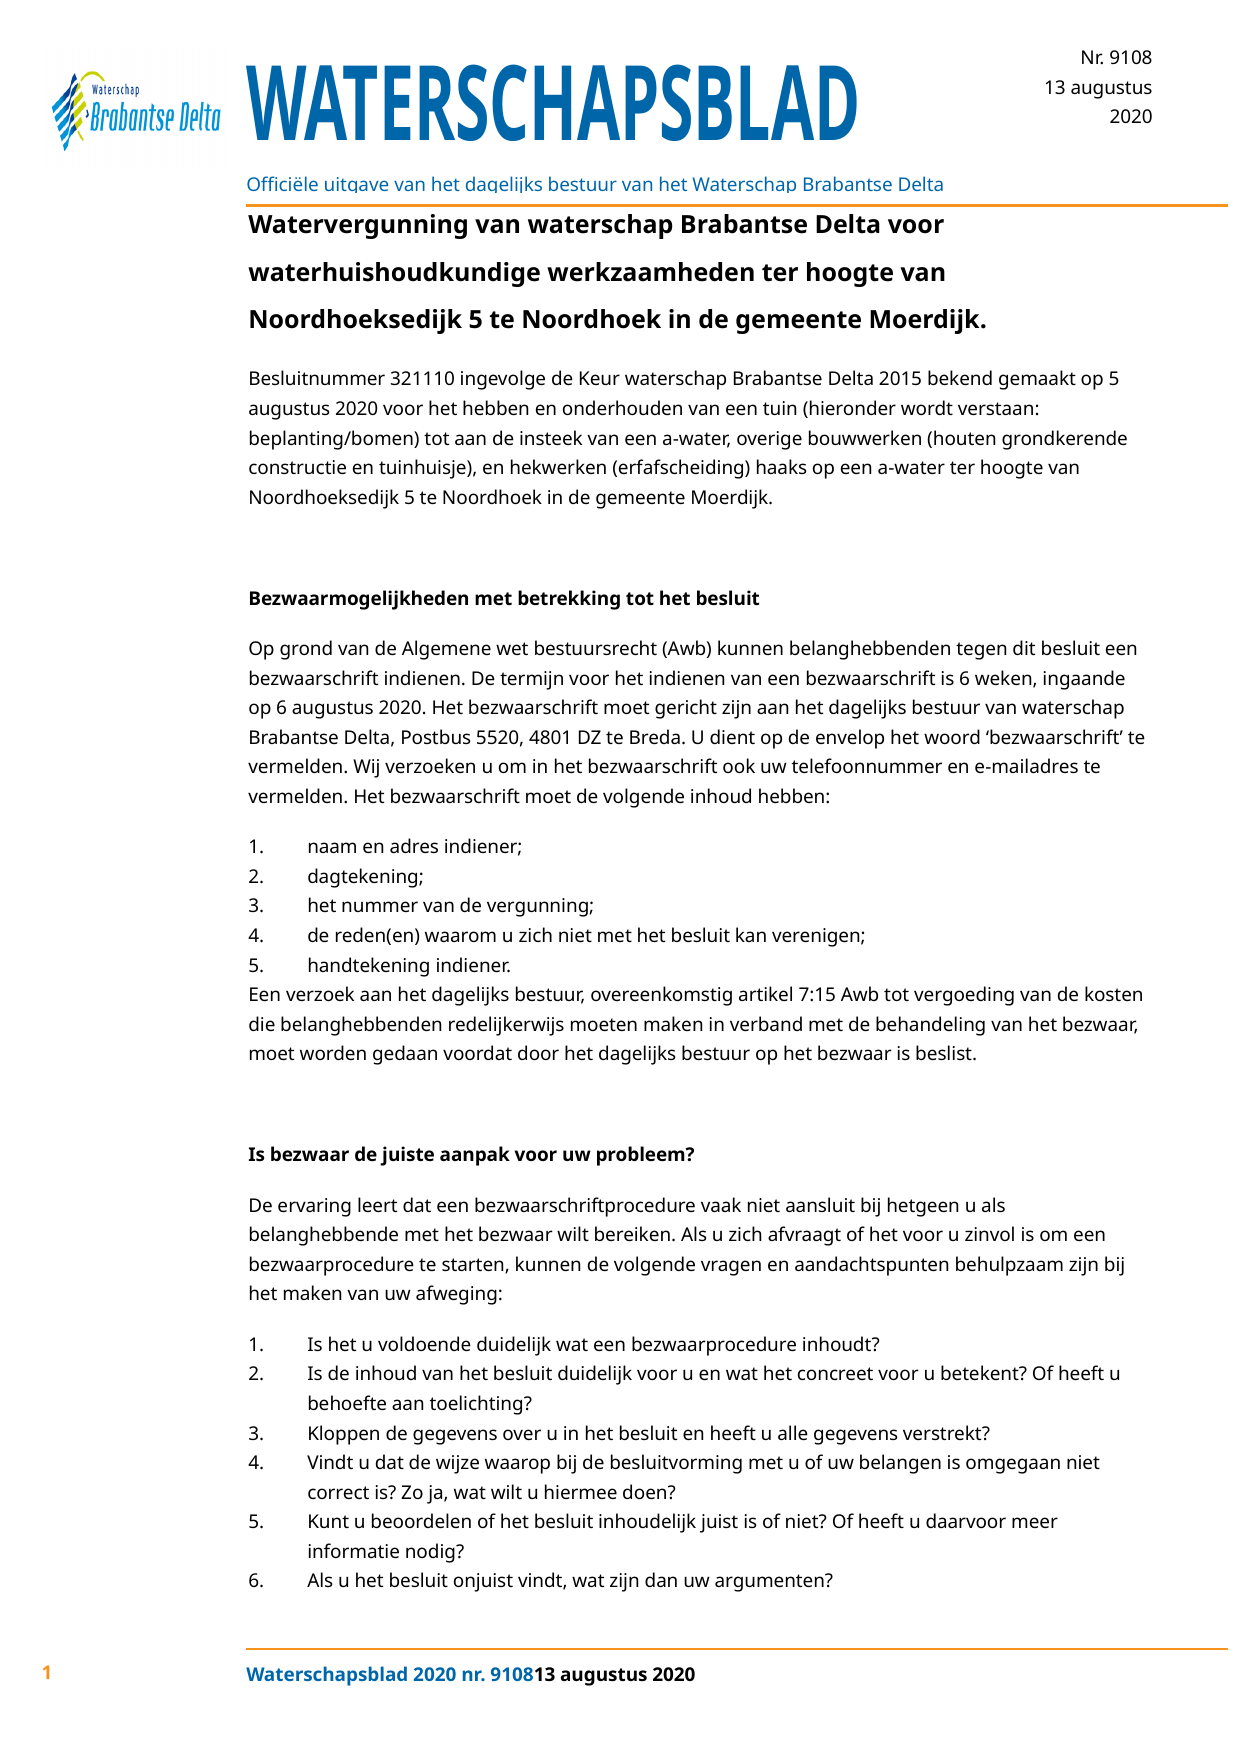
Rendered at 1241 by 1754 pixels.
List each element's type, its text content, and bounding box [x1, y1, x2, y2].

text Besluitnummer 321110 ingevolge de Keur waterschap Brabantse Delta 2015 bekend gemaakt op 5 augustus 2020 voor het hebben en onderhouden van een tuin (hieronder wordt verstaan: beplanting/bomen) tot aan de insteek van een a-water, overige bouwwerken (houten grondkerende constructie en tuinhuisje), en hekwerken (erfafscheiding) haaks op een a-water ter hoogte van Noordhoeksedijk 5 te Noordhoek in de gemeente Moerdijk. [248, 366, 1152, 509]
text Watervergunning van waterschap Brabantse Delta voor waterhuishoudkundige werkzaamheden ter hoogte van Noordhoeksedijk 5 te Noordhoek in de gemeente Moerdijk. [248, 207, 1152, 336]
text Op grond van de Algemene wet bestuursrecht (Awb) kunnen belanghebbenden tegen dit besluit een bezwaarschrift indienen. De termijn voor het indienen van een bezwaarschrift is 6 weken, ingaande op 6 augustus 2020. Het bezwaarschrift moet gericht zijn aan het dagelijks bestuur van waterschap Brabantse Delta, Postbus 5520, 4801 DZ te Breda. U dient op de envelop het woord ‘bezwaarschrift’ te vermelden. Wij verzoeken u om in het bezwaarschrift ook uw telefoonnummer en e‑mailadres te vermelden. Het bezwaarschrift moet de volgende inhoud hebben: [248, 635, 1152, 809]
picture [41, 47, 231, 172]
text De ervaring leert dat een bezwaarschriftprocedure vaak niet aansluit bij hetgeen u als belanghebbende met het bezwaar wilt bereiken. Als u zich afvraagt of het voor u zinvol is om een bezwaarprocedure te starten, kunnen de volgende vragen en aandachtspunten behulpzaam zijn bij het maken van uw afweging: [248, 1192, 1152, 1306]
list Kloppen de gegevens over u in het besluit en heeft u alle gegevens verstrekt? [248, 1420, 1152, 1445]
list de reden(en) waarom u zich niet met het besluit kan verenigen; [248, 922, 1152, 948]
list Vindt u dat de wijze waarop bij de besluitvorming met u of uw belangen is omgegaan niet correct is? Zo ja, wat wilt u hiermee doen? [248, 1449, 1152, 1504]
list het nummer van de vergunning; [248, 893, 1152, 918]
list Is de inhoud van het besluit duidelijk voor u en wat het concreet voor u betekent? Of heeft u behoefte aan toelichting? [248, 1361, 1152, 1416]
text Bezwaarmogelijkheden met betrekking tot het besluit [248, 585, 1152, 610]
list Kunt u beoordelen of het besluit inhoudelijk juist is of niet? Of heeft u daarvoor meer informatie nodig? [248, 1508, 1152, 1564]
list Is het u voldoende duidelijk wat een bezwaarprocedure inhoudt? [248, 1331, 1152, 1357]
list naam en adres indiener; [248, 833, 1152, 859]
list dagtekening; [248, 863, 1152, 889]
text Een verzoek aan het dagelijks bestuur, overeenkomstig artikel 7:15 Awb tot vergoeding van de kosten die belanghebbenden redelijkerwijs moeten maken in verband met de behandeling van het bezwaar, moet worden gedaan voordat door het dagelijks bestuur op het bezwaar is beslist. [248, 981, 1152, 1066]
list Als u het besluit onjuist vindt, wat zijn dan uw argumenten? [248, 1568, 1152, 1593]
list handtekening indiener. [248, 952, 1152, 977]
text Is bezwaar de juiste aanpak voor uw probleem? [248, 1141, 1152, 1167]
